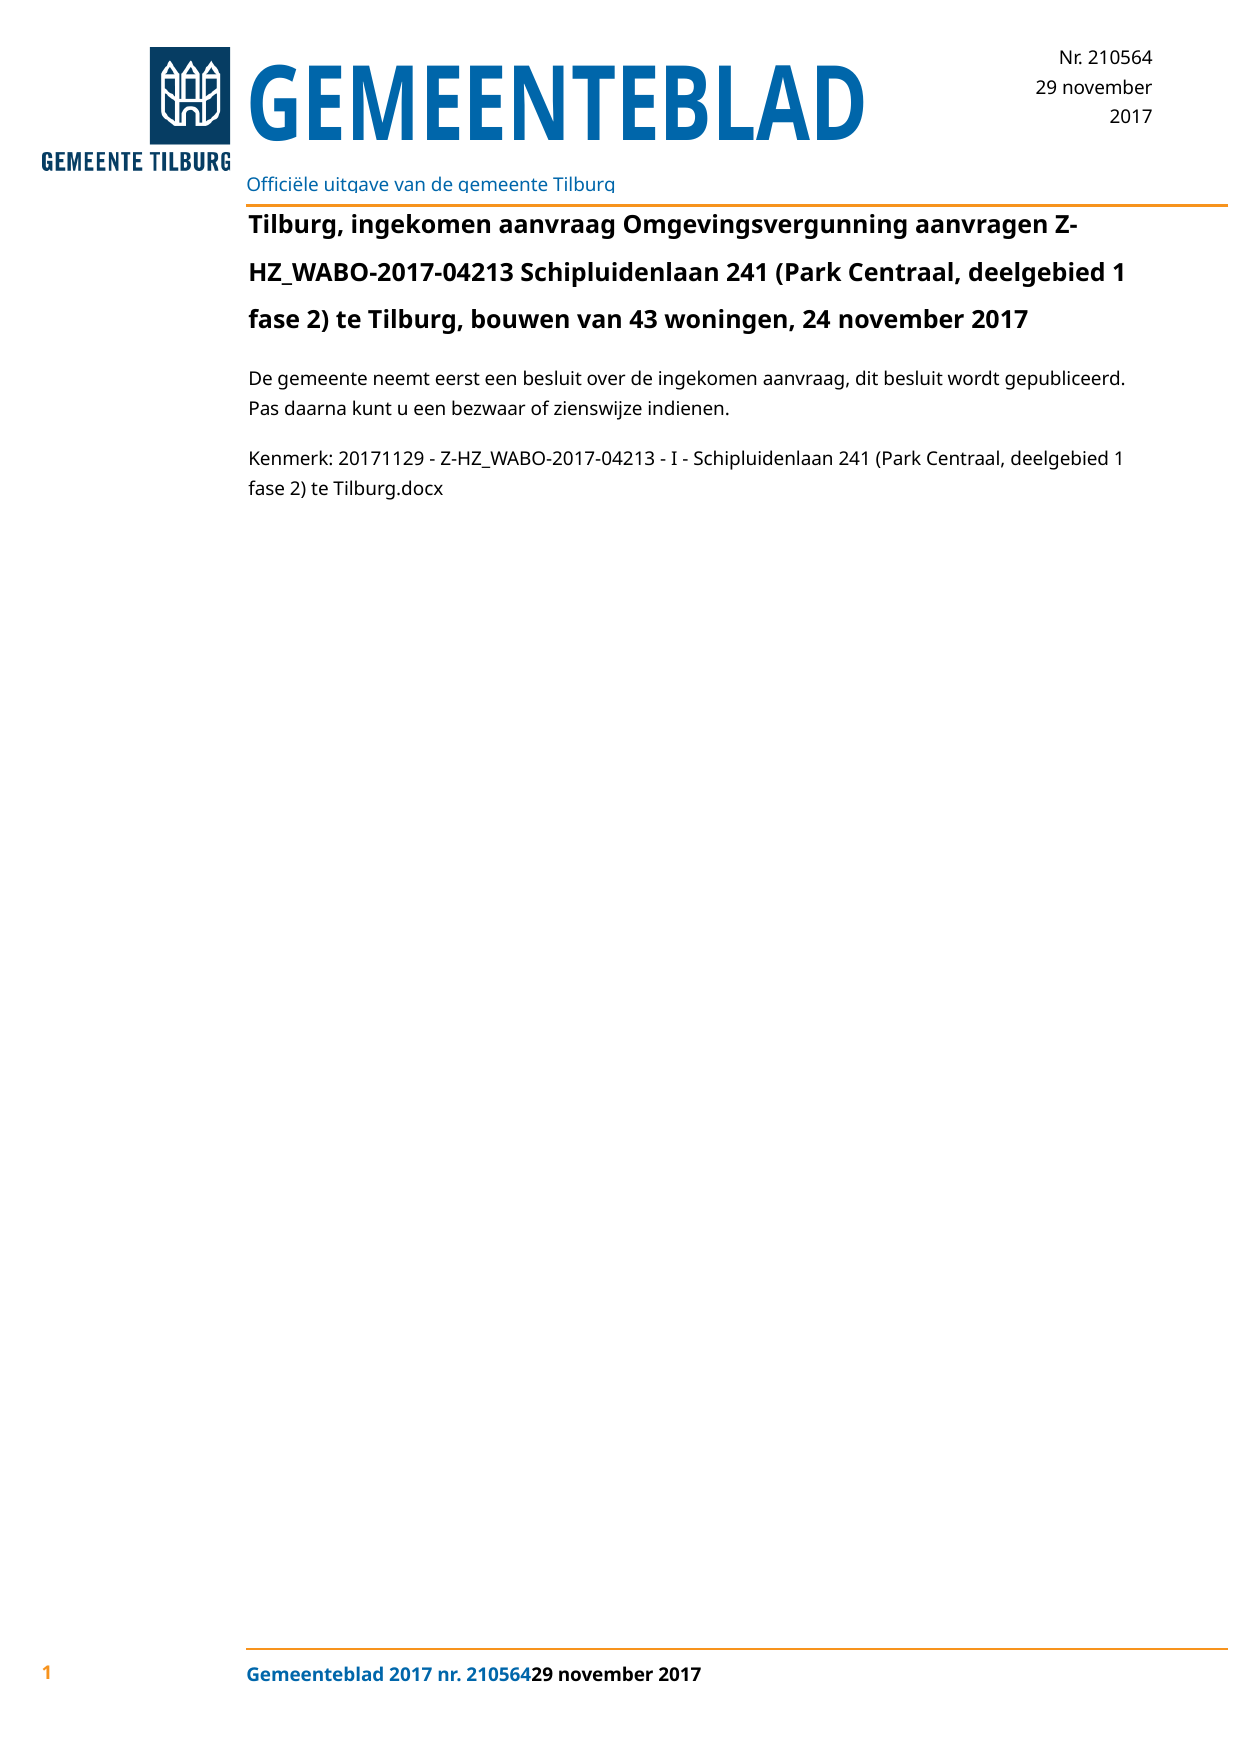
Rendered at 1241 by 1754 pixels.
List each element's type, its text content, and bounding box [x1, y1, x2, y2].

picture [41, 47, 231, 172]
text Tilburg, ingekomen aanvraag Omgevingsvergunning aanvragen Z-HZ_WABO-2017-04213 Schipluidenlaan 241 (Park Centraal, deelgebied 1 fase 2) te Tilburg, bouwen van 43 woningen, 24 november 2017 [248, 207, 1152, 336]
text De gemeente neemt eerst een besluit over de ingekomen aanvraag, dit besluit wordt gepubliceerd. Pas daarna kunt u een bezwaar of zienswijze indienen. [248, 366, 1152, 421]
text Kenmerk: 20171129 - Z-HZ_WABO-2017-04213 - I - Schipluidenlaan 241 (Park Centraal, deelgebied 1 fase 2) te Tilburg.docx [248, 446, 1152, 501]
